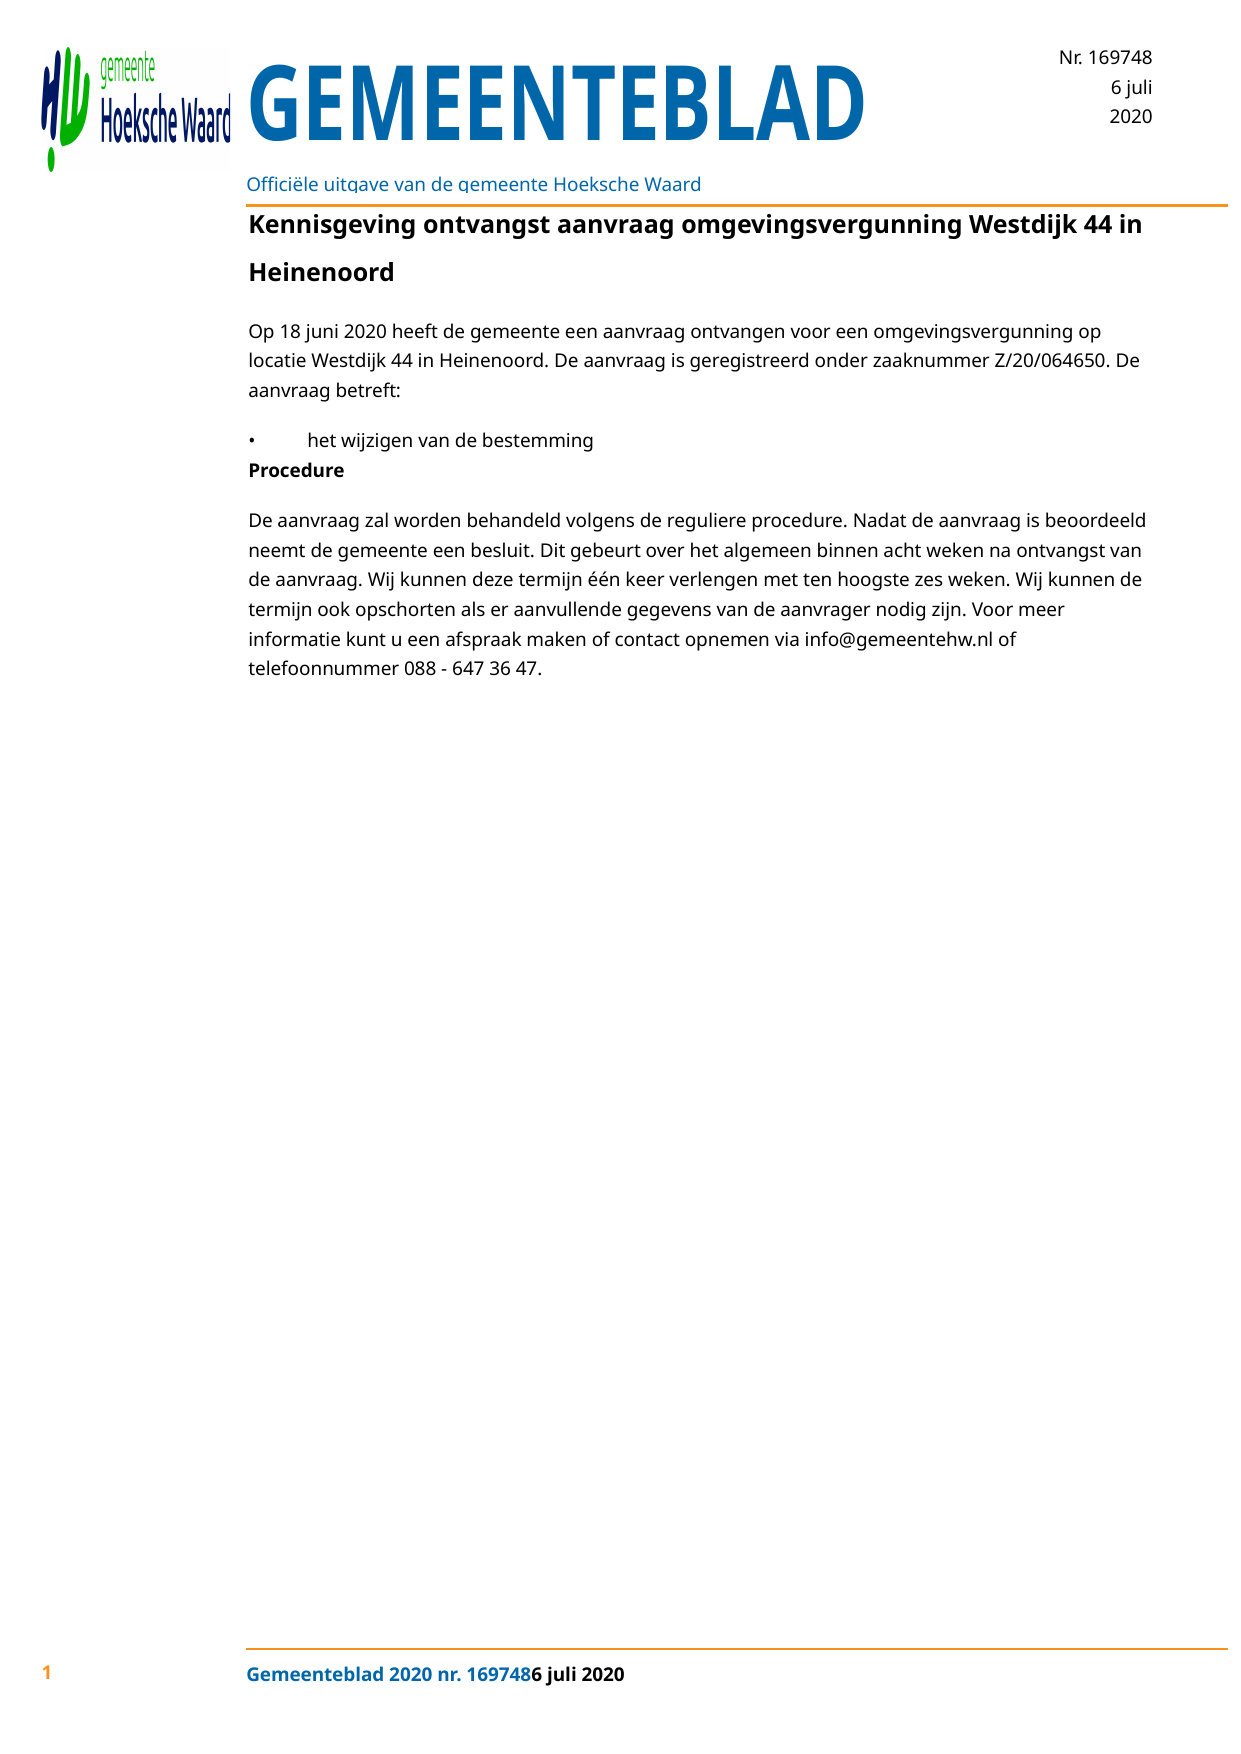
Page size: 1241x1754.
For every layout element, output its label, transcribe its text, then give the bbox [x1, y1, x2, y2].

picture [41, 47, 231, 172]
text De aanvraag zal worden behandeld volgens de reguliere procedure. Nadat de aanvraag is beoordeeld neemt de gemeente een besluit. Dit gebeurt over het algemeen binnen acht weken na ontvangst van de aanvraag. Wij kunnen deze termijn één keer verlengen met ten hoogste zes weken. Wij kunnen de termijn ook opschorten als er aanvullende gegevens van de aanvrager nodig zijn. Voor meer informatie kunt u een afspraak maken of contact opnemen via info@gemeentehw.nl of telefoonnummer 088 - 647 36 47. [248, 507, 1152, 681]
list het wijzigen van de bestemming [248, 427, 1152, 453]
text Procedure [248, 457, 1152, 483]
text Kennisgeving ontvangst aanvraag omgevingsvergunning Westdijk 44 in Heinenoord [248, 207, 1152, 288]
text Op 18 juni 2020 heeft de gemeente een aanvraag ontvangen voor een omgevingsvergunning op locatie Westdijk 44 in Heinenoord. De aanvraag is geregistreerd onder zaaknummer Z/20/064650. De aanvraag betreft: [248, 318, 1152, 403]
